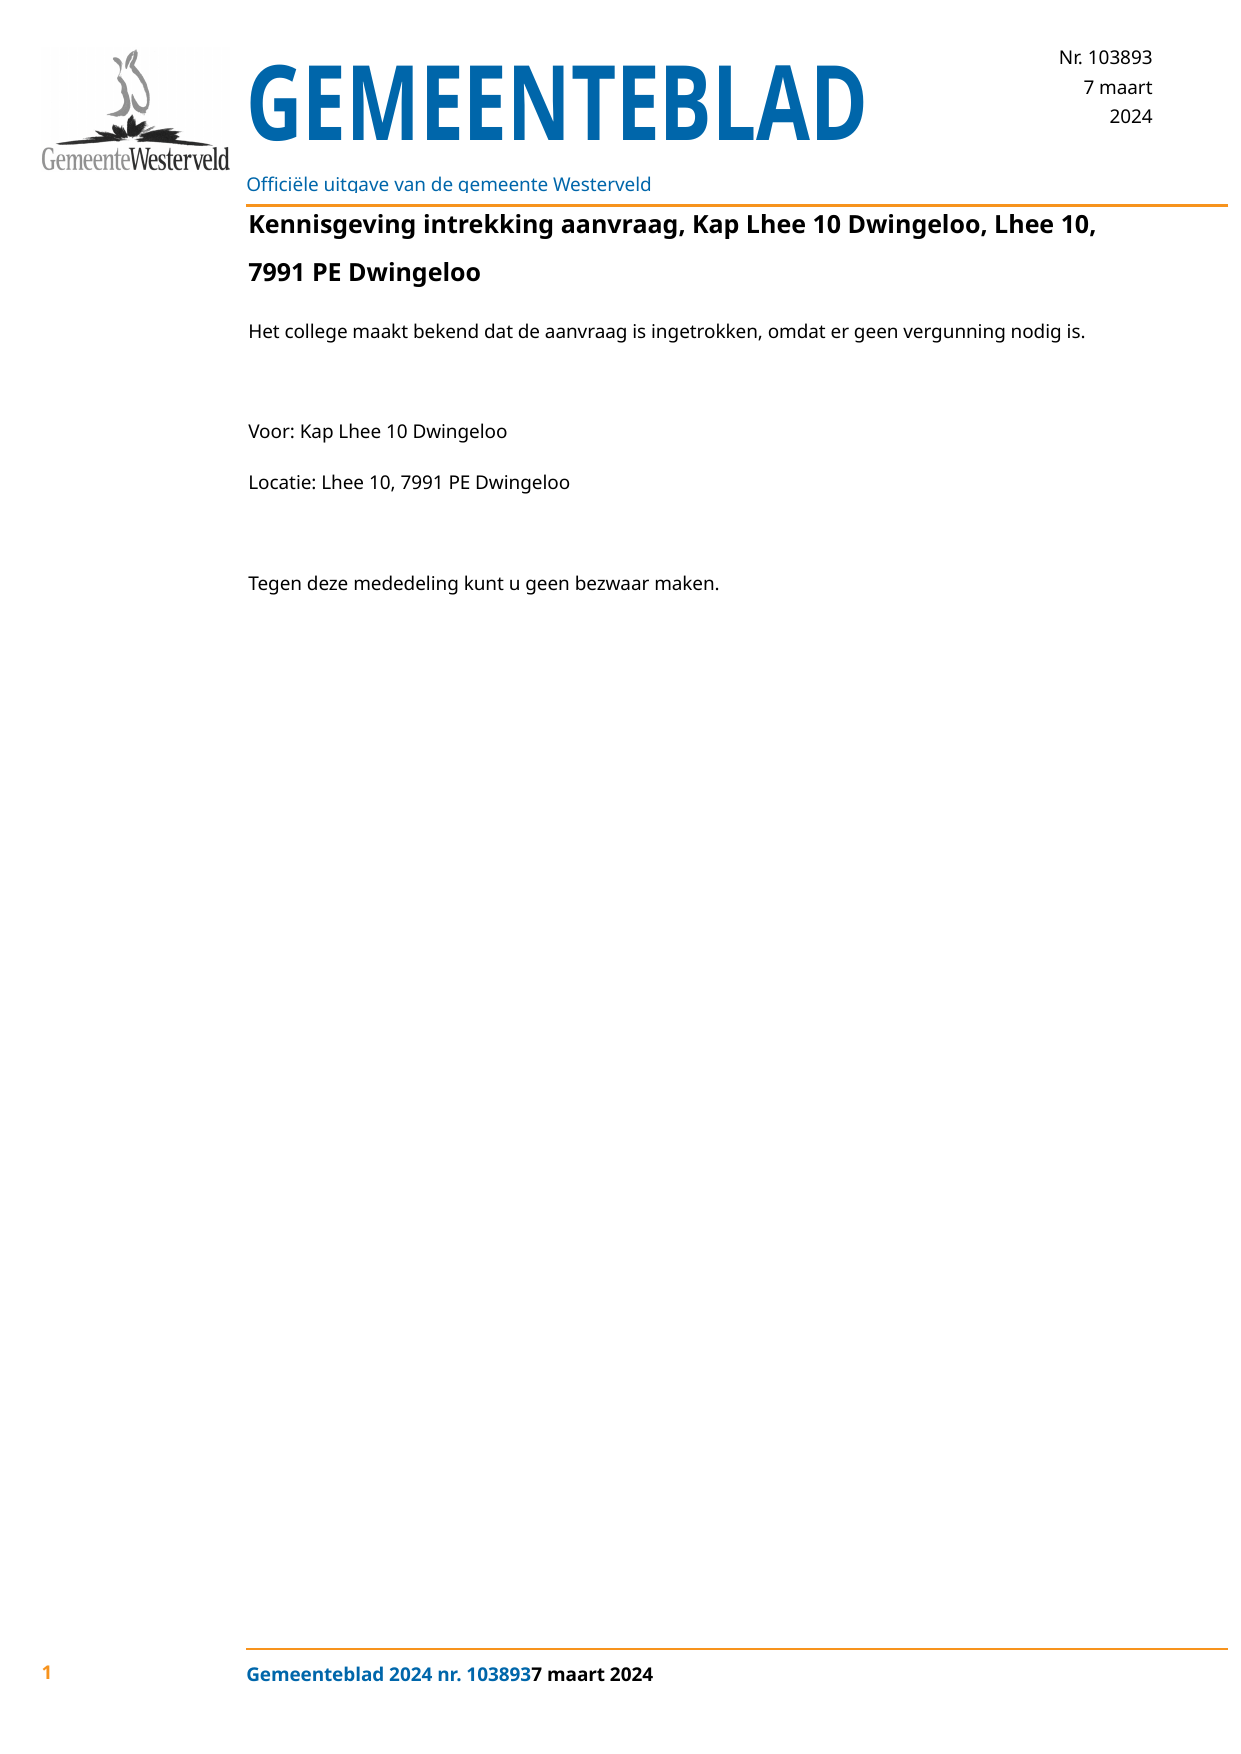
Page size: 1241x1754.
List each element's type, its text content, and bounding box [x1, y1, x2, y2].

text Locatie: Lhee 10, 7991 PE Dwingeloo [248, 469, 1152, 495]
picture [41, 47, 231, 172]
text Tegen deze mededeling kunt u geen bezwaar maken. [248, 570, 1152, 596]
text Voor: Kap Lhee 10 Dwingeloo [248, 419, 1152, 444]
text Het college maakt bekend dat de aanvraag is ingetrokken, omdat er geen vergunning nodig is. [248, 318, 1152, 344]
text Kennisgeving intrekking aanvraag, Kap Lhee 10 Dwingeloo, Lhee 10, 7991 PE Dwingeloo [248, 207, 1152, 288]
